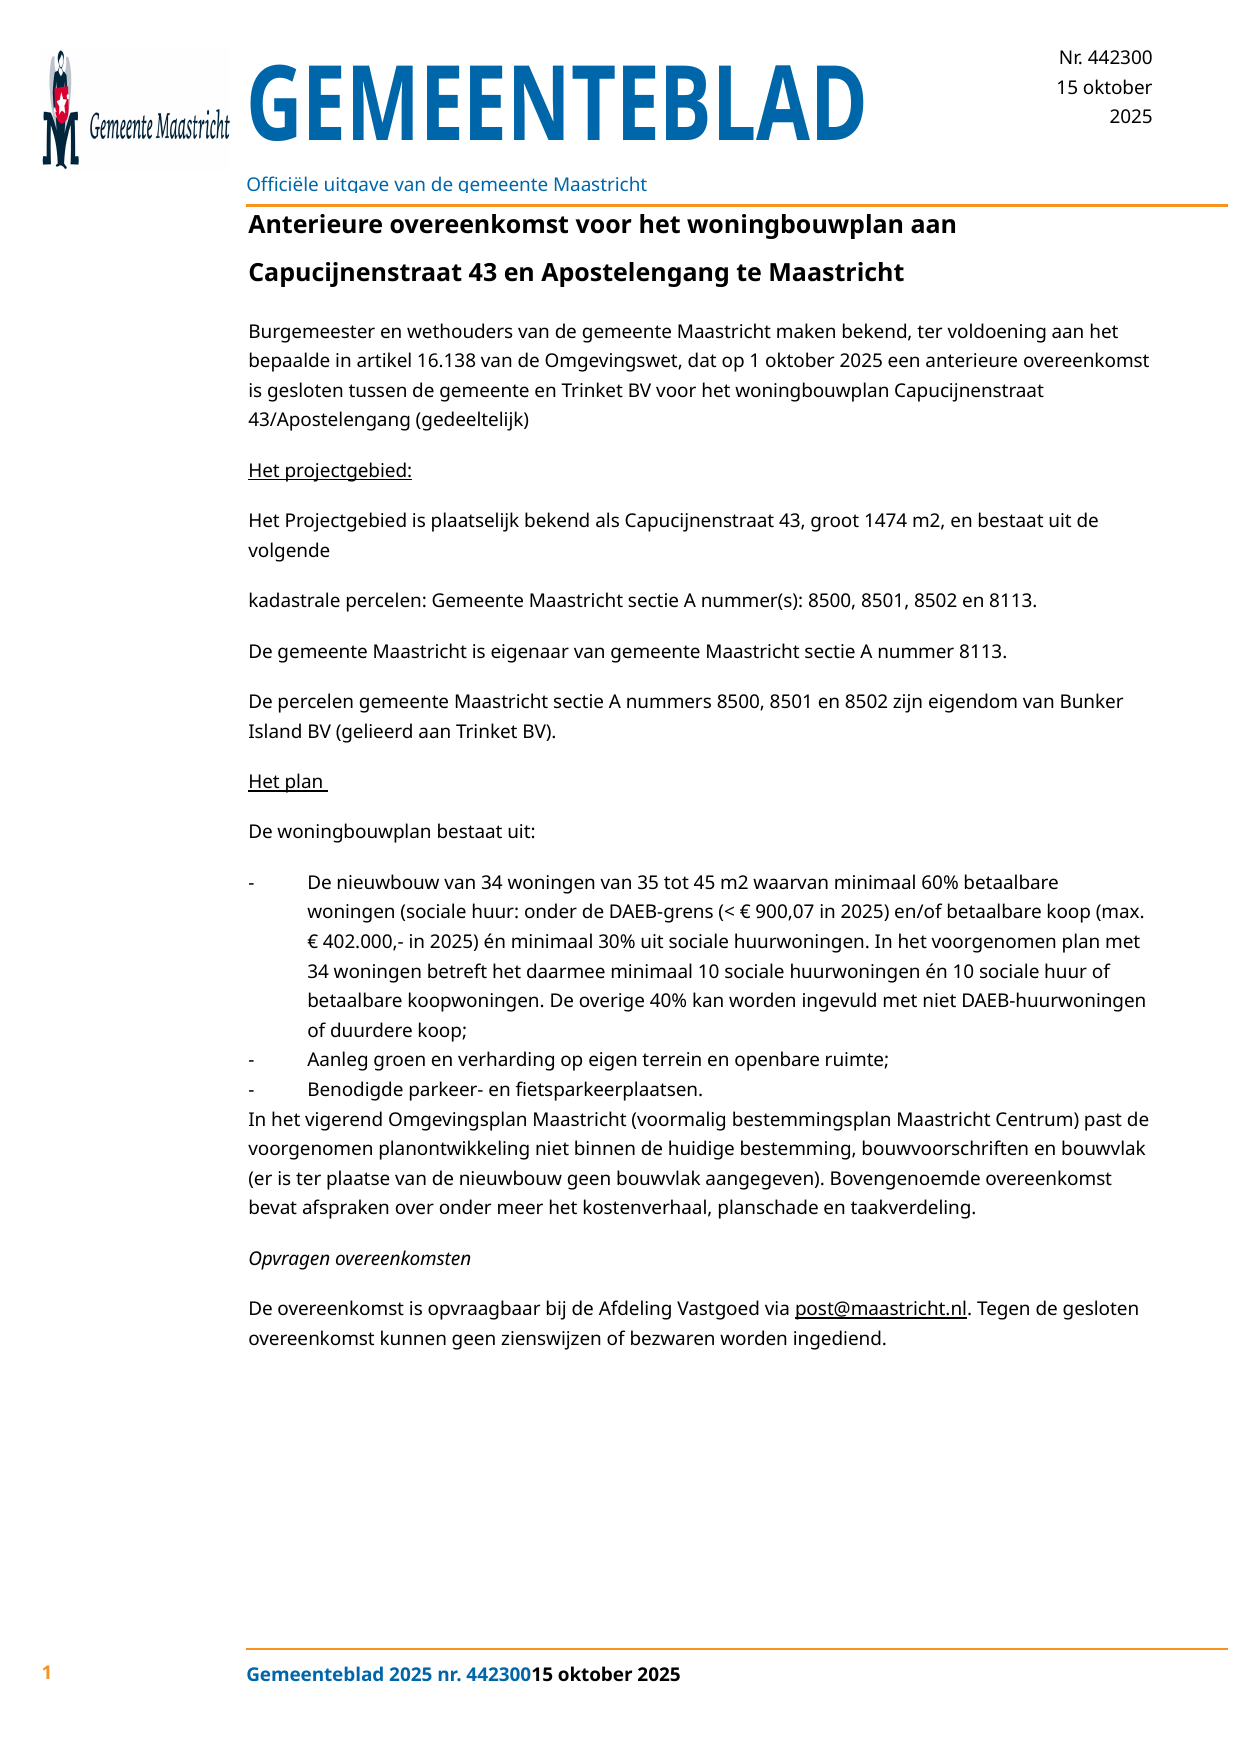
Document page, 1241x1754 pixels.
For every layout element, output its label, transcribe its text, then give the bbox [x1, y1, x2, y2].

text De overeenkomst is opvraagbaar bij de Afdeling Vastgoed via post@maastricht.nl. Tegen de gesloten overeenkomst kunnen geen zienswijzen of bezwaren worden ingediend. [248, 1295, 1152, 1351]
text Het plan [248, 768, 1152, 794]
text Anterieure overeenkomst voor het woningbouwplan aan Capucijnenstraat 43 en Apostelengang te Maastricht [248, 207, 1152, 288]
text De woningbouwplan bestaat uit: [248, 819, 1152, 844]
list De nieuwbouw van 34 woningen van 35 tot 45 m2 waarvan minimaal 60% betaalbare woningen (sociale huur: onder de DAEB-grens (< € 900,07 in 2025) en/of betaalbare koop (max. € 402.000,- in 2025) én minimaal 30% uit sociale huurwoningen. In het voorgenomen plan met 34 woningen betreft het daarmee minimaal 10 sociale huurwoningen én 10 sociale huur of betaalbare koopwoningen. De overige 40% kan worden ingevuld met niet DAEB-huurwoningen of duurdere koop; [248, 869, 1152, 1043]
picture [41, 47, 231, 172]
text De gemeente Maastricht is eigenaar van gemeente Maastricht sectie A nummer 8113. [248, 638, 1152, 664]
text De percelen gemeente Maastricht sectie A nummers 8500, 8501 en 8502 zijn eigendom van Bunker Island BV (gelieerd aan Trinket BV). [248, 688, 1152, 744]
text Opvragen overeenkomsten [248, 1245, 1152, 1271]
text Het Projectgebied is plaatselijk bekend als Capucijnenstraat 43, groot 1474 m2, en bestaat uit de volgende [248, 507, 1152, 563]
text Burgemeester en wethouders van de gemeente Maastricht maken bekend, ter voldoening aan het bepaalde in artikel 16.138 van de Omgevingswet, dat op 1 oktober 2025 een anterieure overeenkomst is gesloten tussen de gemeente en Trinket BV voor het woningbouwplan Capucijnenstraat 43/Apostelengang (gedeeltelijk) [248, 318, 1152, 432]
list Aanleg groen en verharding op eigen terrein en openbare ruimte; [248, 1047, 1152, 1072]
list Benodigde parkeer- en fietsparkeerplaatsen. [248, 1076, 1152, 1102]
text In het vigerend Omgevingsplan Maastricht (voormalig bestemmingsplan Maastricht Centrum) past de voorgenomen planontwikkeling niet binnen de huidige bestemming, bouwvoorschriften en bouwvlak (er is ter plaatse van de nieuwbouw geen bouwvlak aangegeven). Bovengenoemde overeenkomst bevat afspraken over onder meer het kostenverhaal, planschade en taakverdeling. [248, 1106, 1152, 1220]
text kadastrale percelen: Gemeente Maastricht sectie A nummer(s): 8500, 8501, 8502 en 8113. [248, 587, 1152, 613]
text Het projectgebied: [248, 457, 1152, 483]
